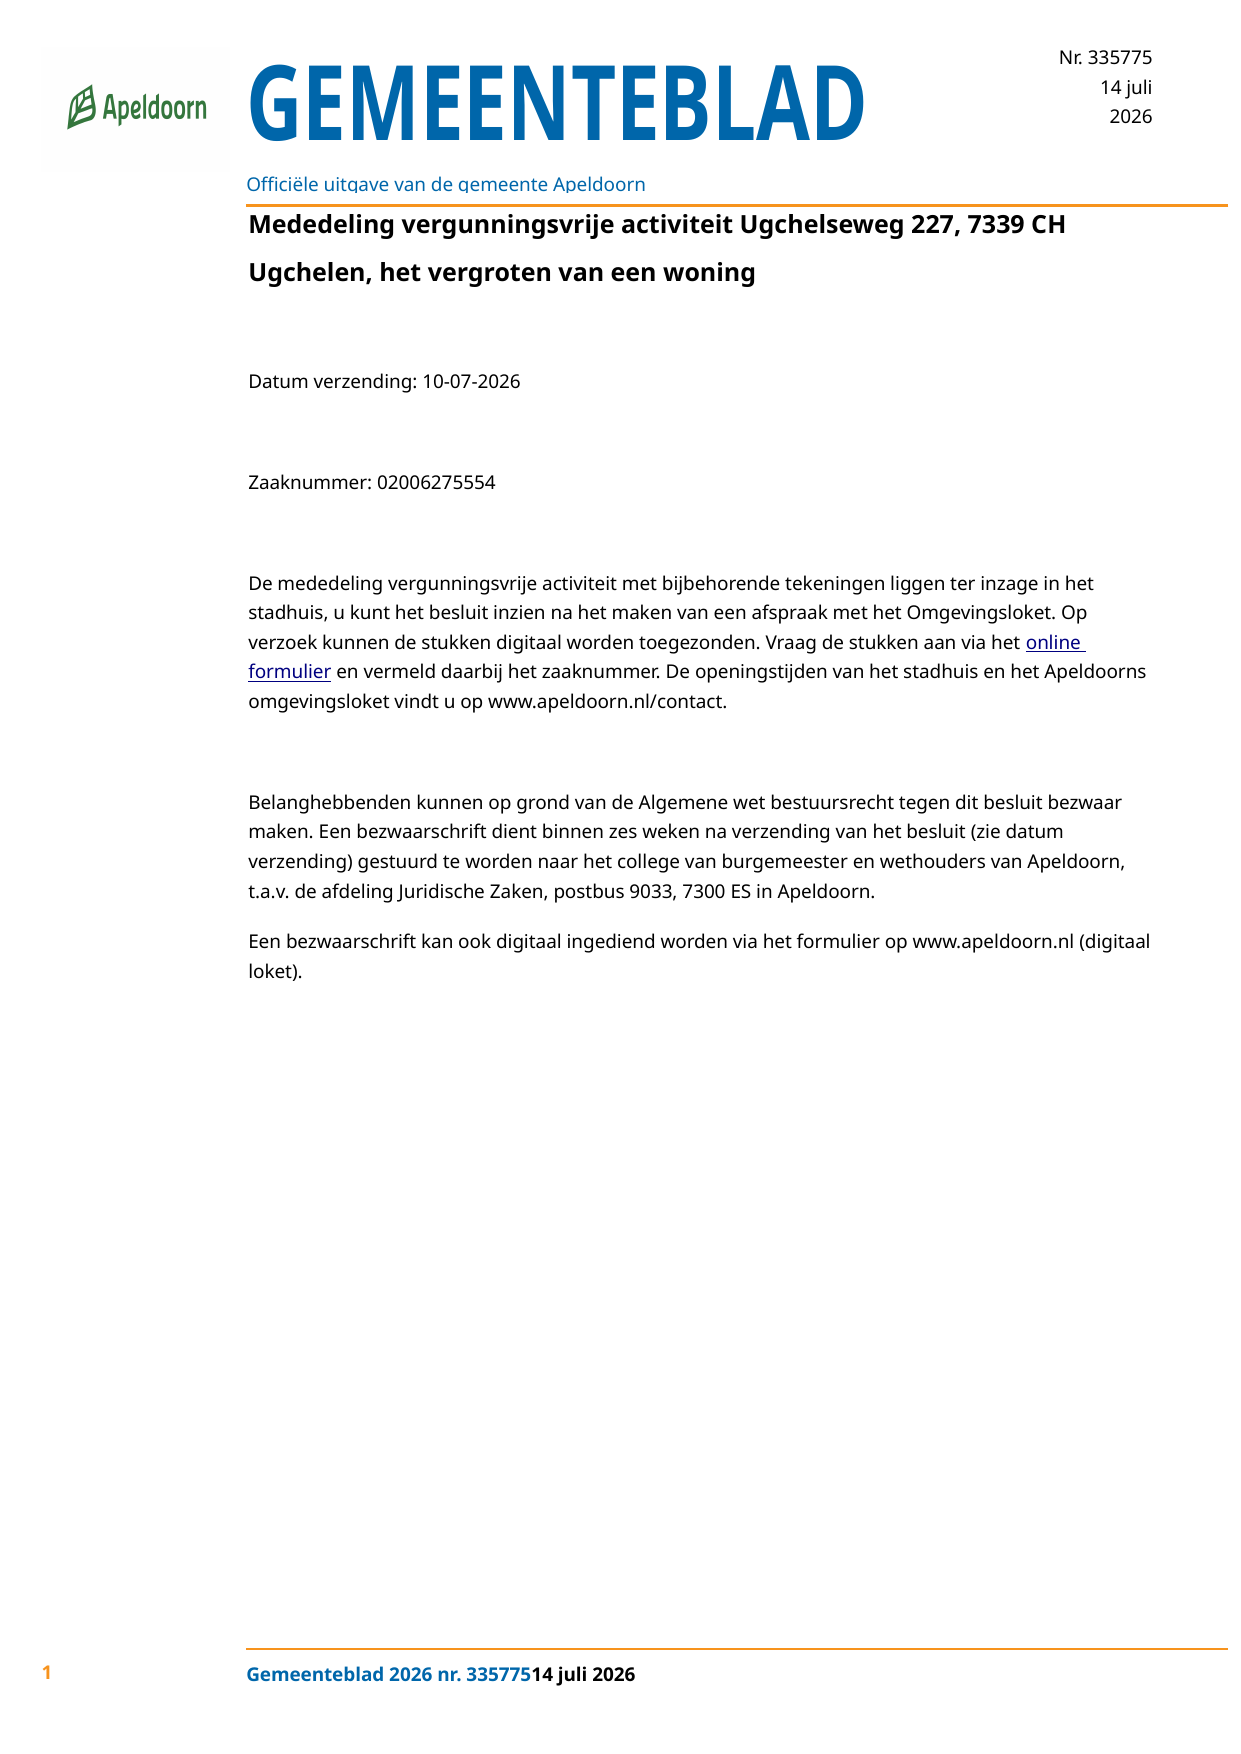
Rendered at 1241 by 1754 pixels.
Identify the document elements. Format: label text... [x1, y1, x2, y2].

text Mededeling vergunningsvrije activiteit Ugchelseweg 227, 7339 CH Ugchelen, het vergroten van een woning [248, 207, 1152, 288]
text De mededeling vergunningsvrije activiteit met bijbehorende tekeningen liggen ter inzage in het stadhuis, u kunt het besluit inzien na het maken van een afspraak met het Omgevingsloket. Op verzoek kunnen de stukken digitaal worden toegezonden. Vraag de stukken aan via het online formulier en vermeld daarbij het zaaknummer. De openingstijden van het stadhuis en het Apeldoorns omgevingsloket vindt u op www.apeldoorn.nl/contact. [248, 570, 1152, 714]
text Een bezwaarschrift kan ook digitaal ingediend worden via het formulier op www.apeldoorn.nl (digitaal loket). [248, 928, 1152, 984]
text Belanghebbenden kunnen op grond van de Algemene wet bestuursrecht tegen dit besluit bezwaar maken. Een bezwaarschrift dient binnen zes weken na verzending van het besluit (zie datum verzending) gestuurd te worden naar het college van burgemeester en wethouders van Apeldoorn, t.a.v. de afdeling Juridische Zaken, postbus 9033, 7300 ES in Apeldoorn. [248, 789, 1152, 904]
text Zaaknummer: 02006275554 [248, 469, 1152, 495]
picture [41, 47, 231, 172]
text Datum verzending: 10-07-2026 [248, 368, 1152, 394]
